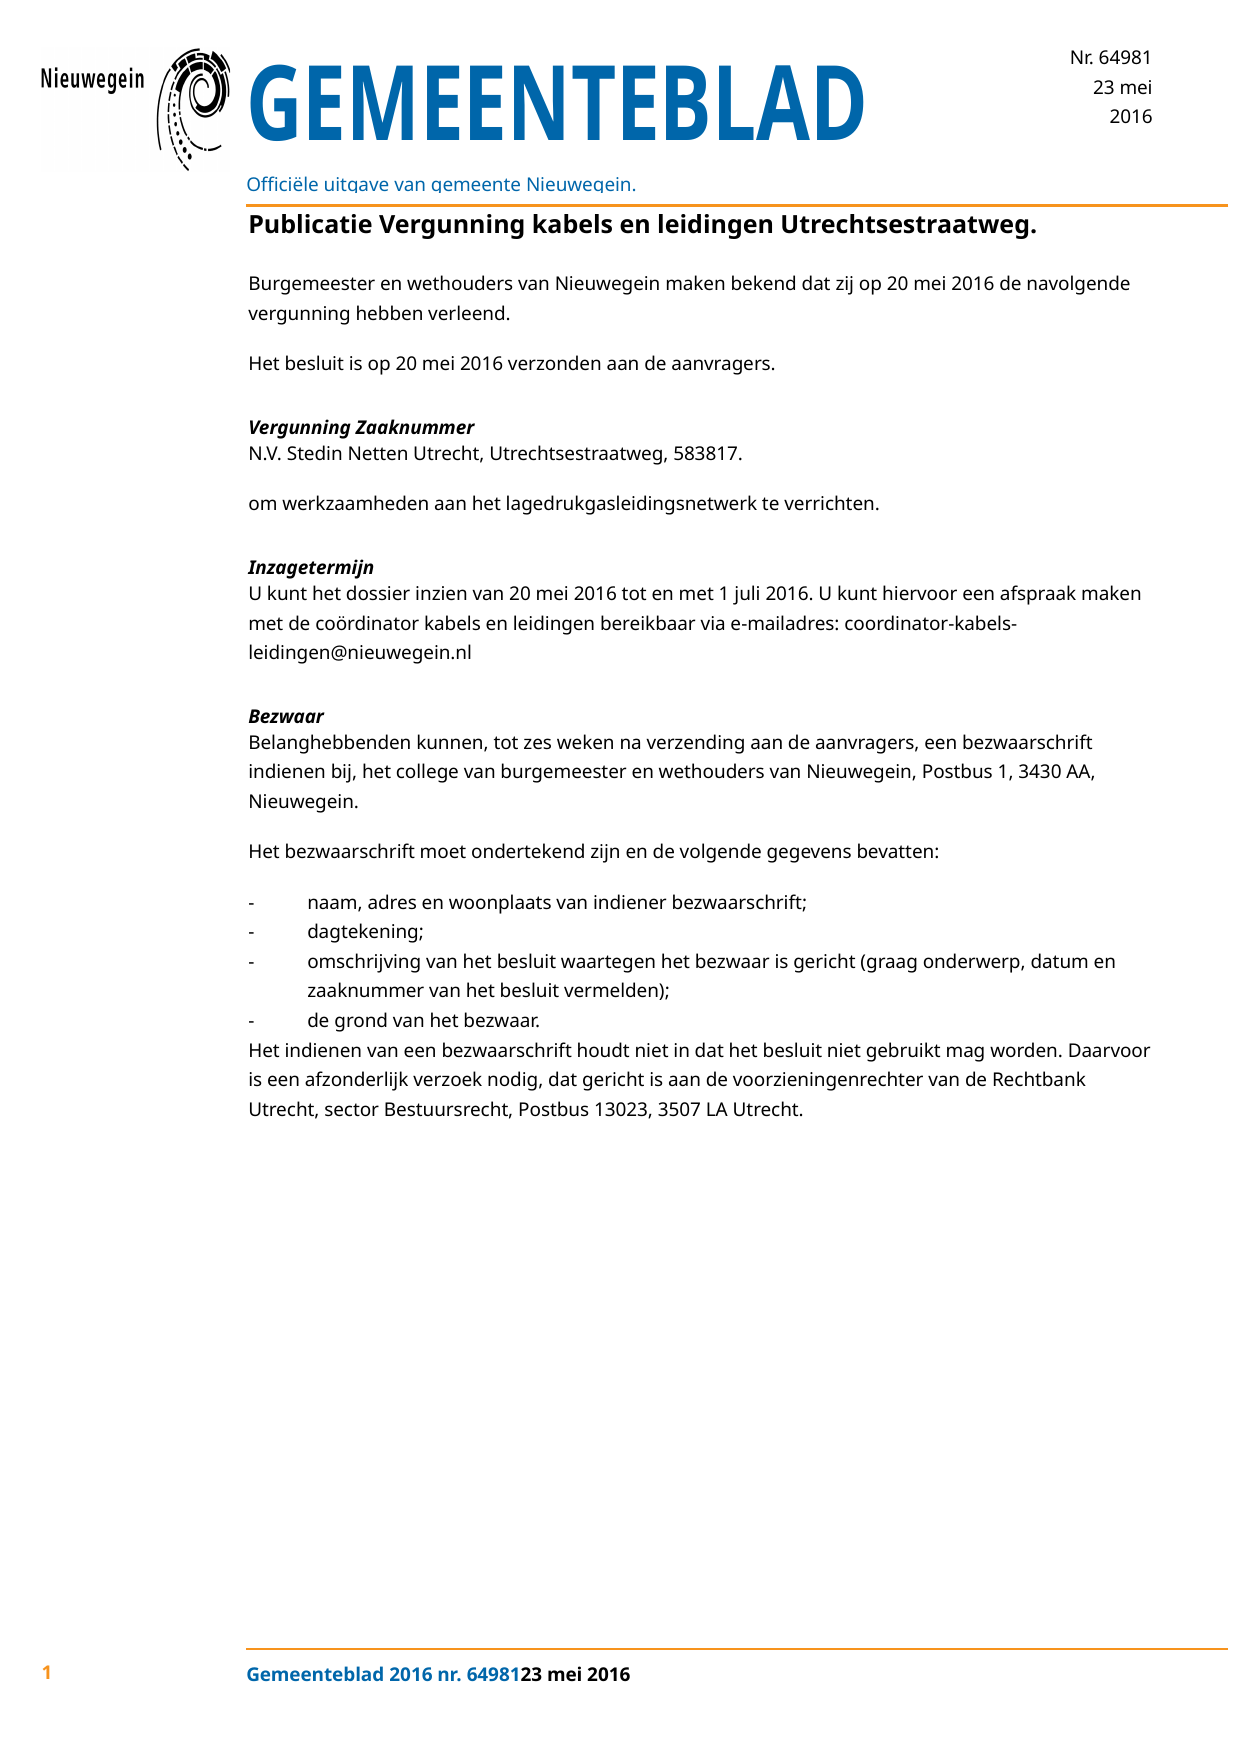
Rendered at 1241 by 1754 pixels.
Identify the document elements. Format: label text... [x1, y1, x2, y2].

text Publicatie Vergunning kabels en leidingen Utrechtsestraatweg. [248, 207, 1152, 241]
list omschrijving van het besluit waartegen het bezwaar is gericht (graag onderwerp, datum en zaaknummer van het besluit vermelden); [248, 948, 1152, 1003]
text Het besluit is op 20 mei 2016 verzonden aan de aanvragers. [248, 350, 1152, 376]
text Burgemeester en wethouders van Nieuwegein maken bekend dat zij op 20 mei 2016 de navolgende vergunning hebben verleend. [248, 270, 1152, 326]
text Het indienen van een bezwaarschrift houdt niet in dat het besluit niet gebruikt mag worden. Daarvoor is een afzonderlijk verzoek nodig, dat gericht is aan de voorzieningenrechter van de Rechtbank Utrecht, sector Bestuursrecht, Postbus 13023, 3507 LA Utrecht. [248, 1037, 1152, 1122]
list dagtekening; [248, 918, 1152, 944]
list naam, adres en woonplaats van indiener bezwaarschrift; [248, 889, 1152, 915]
picture [41, 47, 231, 172]
text Belanghebbenden kunnen, tot zes weken na verzending aan de aanvragers, een bezwaarschrift indienen bij, het college van burgemeester en wethouders van Nieuwegein, Postbus 1, 3430 AA, Nieuwegein. [248, 729, 1152, 814]
text Inzagetermijn [248, 554, 1152, 580]
text Bezwaar [248, 703, 1152, 729]
text om werkzaamheden aan het lagedrukgasleidingsnetwerk te verrichten. [248, 490, 1152, 516]
text N.V. Stedin Netten Utrecht, Utrechtsestraatweg, 583817. [248, 440, 1152, 466]
text Vergunning Zaaknummer [248, 414, 1152, 440]
list de grond van het bezwaar. [248, 1007, 1152, 1033]
text U kunt het dossier inzien van 20 mei 2016 tot en met 1 juli 2016. U kunt hiervoor een afspraak maken met de coördinator kabels en leidingen bereikbaar via e-mailadres: coordinator-kabels-leidingen@nieuwegein.nl [248, 580, 1152, 665]
text Het bezwaarschrift moet ondertekend zijn en de volgende gegevens bevatten: [248, 838, 1152, 864]
